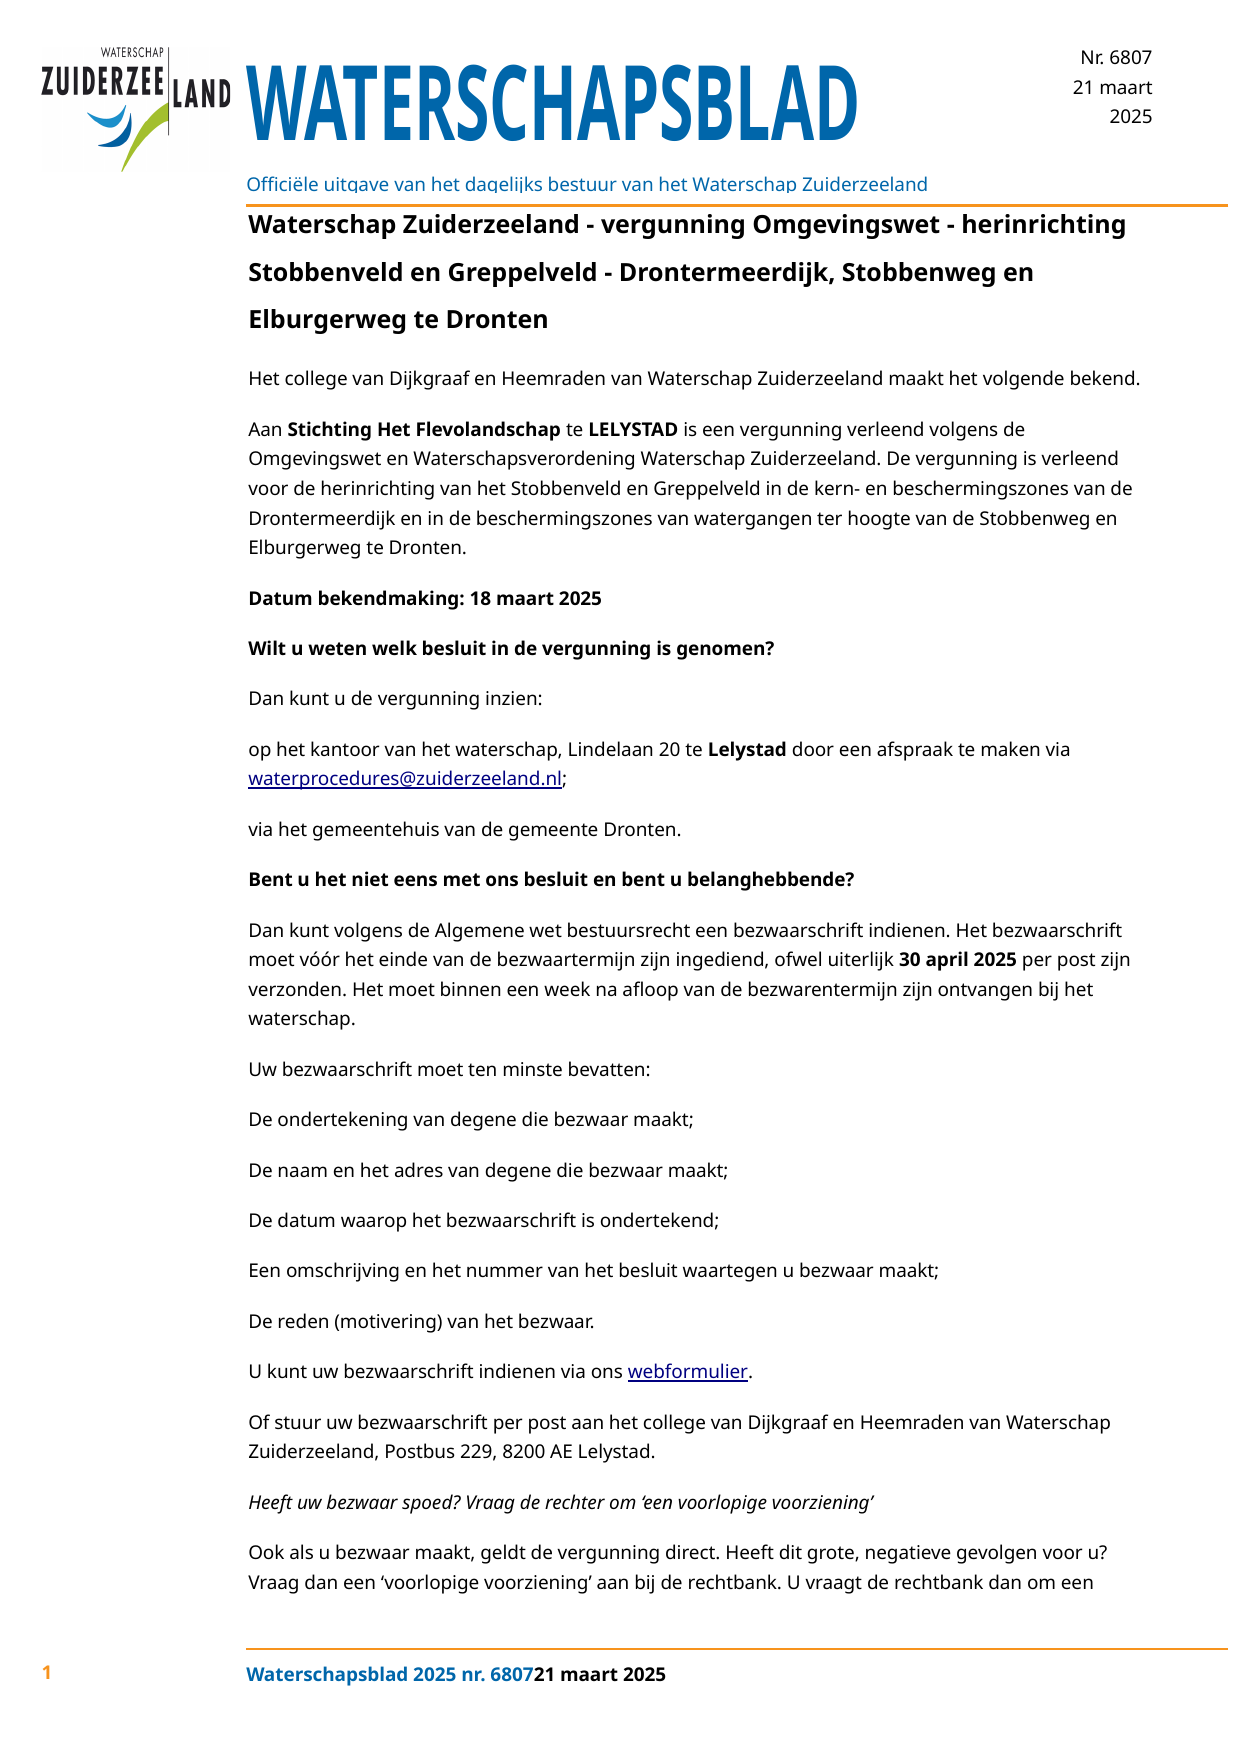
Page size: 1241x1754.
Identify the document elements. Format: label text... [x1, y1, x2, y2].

text Of stuur uw bezwaarschrift per post aan het college van Dijkgraaf en Heemraden van Waterschap Zuiderzeeland, Postbus 229, 8200 AE Lelystad. [248, 1409, 1152, 1464]
text via het gemeentehuis van de gemeente Dronten. [248, 816, 1152, 842]
text Wilt u weten welk besluit in de vergunning is genomen? [248, 635, 1152, 661]
text De reden (motivering) van het bezwaar. [248, 1308, 1152, 1334]
text Heeft uw bezwaar spoed? Vraag de rechter om ‘een voorlopige voorziening’ [248, 1489, 1152, 1514]
text U kunt uw bezwaarschrift indienen via ons webformulier. [248, 1358, 1152, 1384]
text op het kantoor van het waterschap, Lindelaan 20 te Lelystad door een afspraak te maken via waterprocedures@zuiderzeeland.nl; [248, 736, 1152, 791]
text Het college van Dijkgraaf en Heemraden van Waterschap Zuiderzeeland maakt het volgende bekend. [248, 366, 1152, 391]
text Aan Stichting Het Flevolandschap te LELYSTAD is een vergunning verleend volgens de Omgevingswet en Waterschapsverordening Waterschap Zuiderzeeland. De vergunning is verleend voor de herinrichting van het Stobbenveld en Greppelveld in de kern- en beschermingszones van de Drontermeerdijk en in de beschermingszones van watergangen ter hoogte van de Stobbenweg en Elburgerweg te Dronten. [248, 416, 1152, 560]
text Waterschap Zuiderzeeland - vergunning Omgevingswet - herinrichting Stobbenveld en Greppelveld - Drontermeerdijk, Stobbenweg en Elburgerweg te Dronten [248, 207, 1152, 336]
text De ondertekening van degene die bezwaar maakt; [248, 1106, 1152, 1132]
text Datum bekendmaking: 18 maart 2025 [248, 585, 1152, 610]
text De datum waarop het bezwaarschrift is ondertekend; [248, 1207, 1152, 1233]
text Dan kunt u de vergunning inzien: [248, 686, 1152, 711]
text Bent u het niet eens met ons besluit en bent u belanghebbende? [248, 866, 1152, 892]
text Een omschrijving en het nummer van het besluit waartegen u bezwaar maakt; [248, 1258, 1152, 1283]
text Dan kunt volgens de Algemene wet bestuursrecht een bezwaarschrift indienen. Het bezwaarschrift moet vóór het einde van de bezwaartermijn zijn ingediend, ofwel uiterlijk 30 april 2025 per post zijn verzonden. Het moet binnen een week na afloop van de bezwarentermijn zijn ontvangen bij het waterschap. [248, 917, 1152, 1031]
text Ook als u bezwaar maakt, geldt de vergunning direct. Heeft dit grote, negatieve gevolgen voor u? Vraag dan een ‘voorlopige voorziening’ aan bij de rechtbank. U vraagt de rechtbank dan om een [248, 1539, 1152, 1594]
text De naam en het adres van degene die bezwaar maakt; [248, 1157, 1152, 1182]
picture [41, 47, 231, 172]
text Uw bezwaarschrift moet ten minste bevatten: [248, 1056, 1152, 1082]
